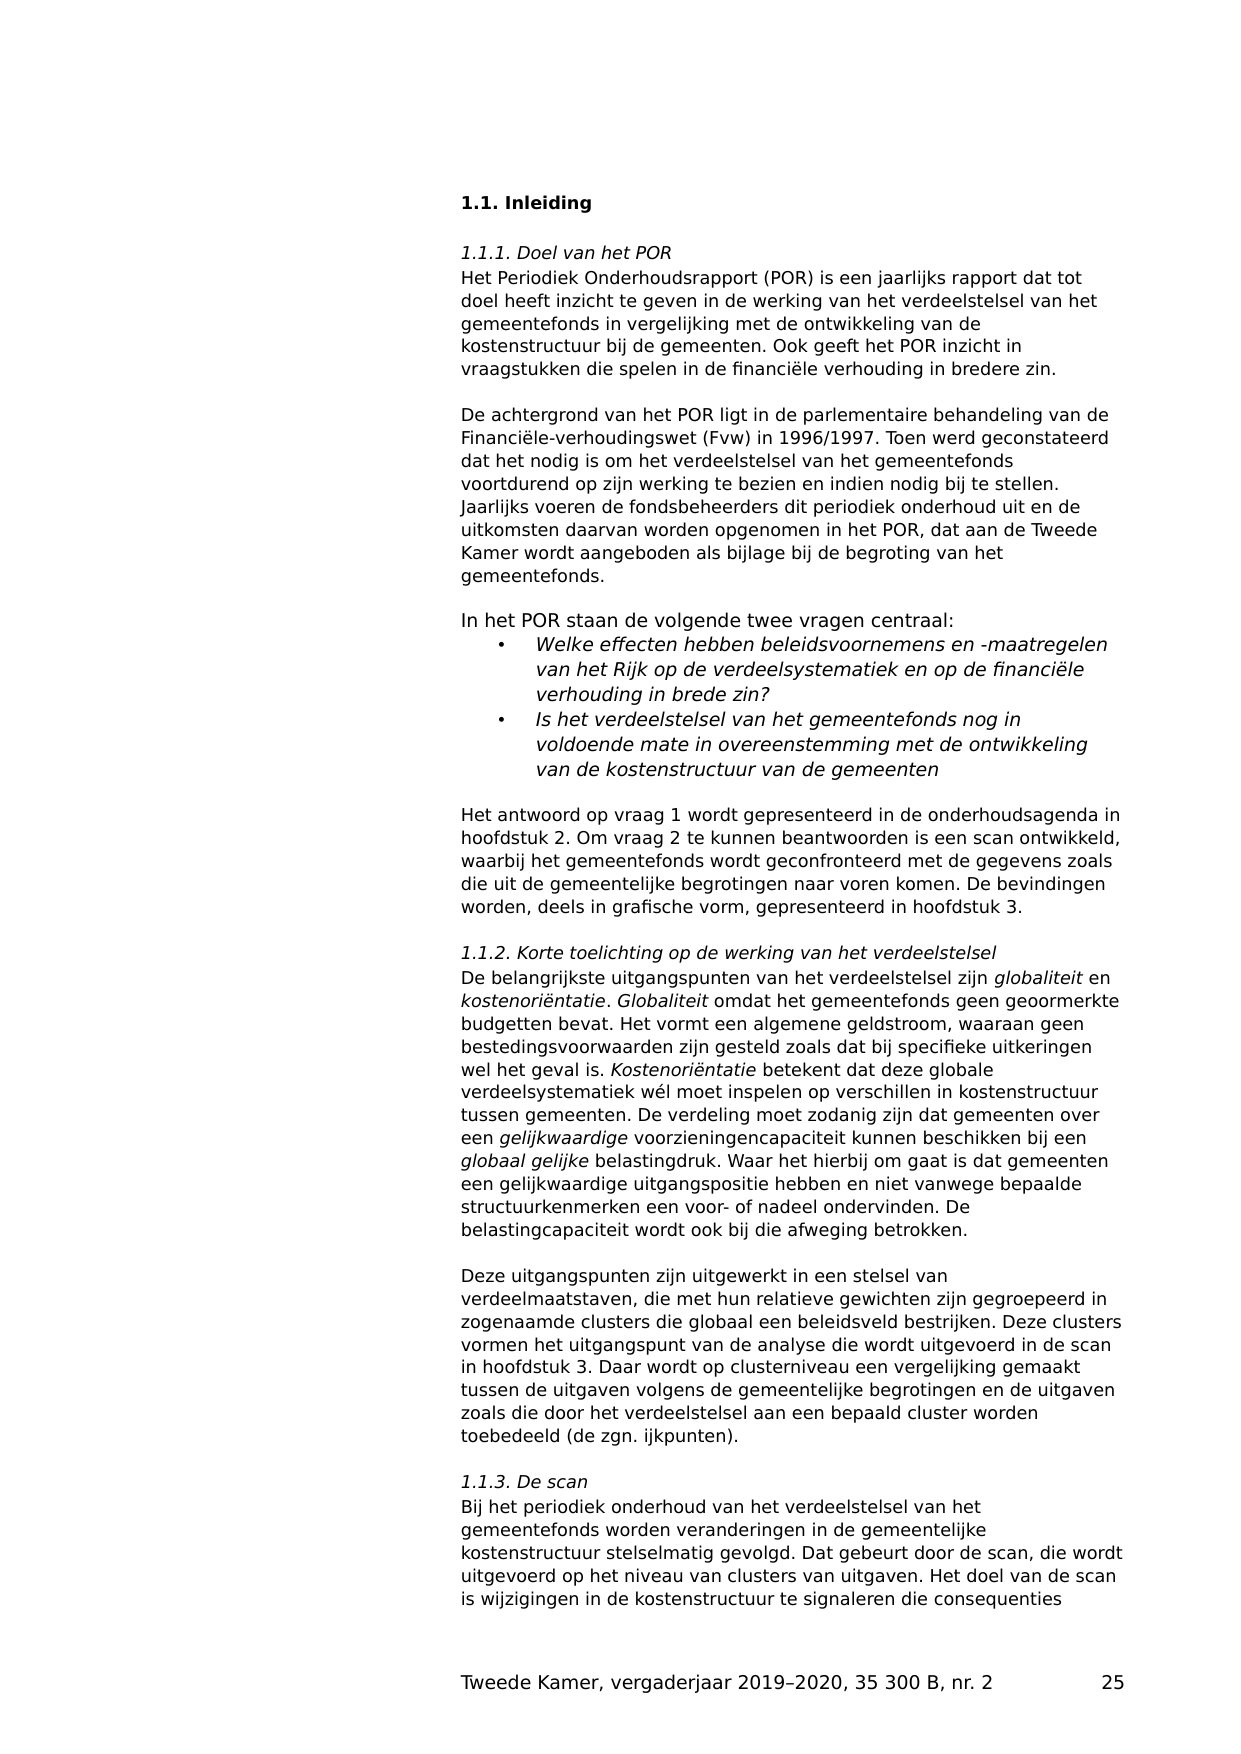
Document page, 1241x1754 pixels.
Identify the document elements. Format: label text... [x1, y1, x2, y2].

text In het POR staan de volgende twee vragen centraal: [461, 609, 1125, 631]
text Bij het periodiek onderhoud van het verdeelstelsel van het gemeentefonds worden veranderingen in de gemeentelijke kostenstructuur stelselmatig gevolgd. Dat gebeurt door de scan, die wordt uitgevoerd op het niveau van clusters van uitgaven. Het doel van de scan is wijzigingen in de kostenstructuur te signaleren die consequenties [461, 1495, 1125, 1610]
text 1.1.2. Korte toelichting op de werking van het verdeelstelsel [461, 941, 1125, 964]
list Welke effecten hebben beleidsvoornemens en -maatregelen van het Rijk op de verdeelsystematiek en op de financiële verhouding in brede zin? [498, 631, 1125, 706]
text De achtergrond van het POR ligt in de parlementaire behandeling van de Financiële-verhoudingswet (Fvw) in 1996/1997. Toen werd geconstateerd dat het nodig is om het verdeelstelsel van het gemeentefonds voortdurend op zijn werking te bezien en indien nodig bij te stellen. Jaarlijks voeren de fondsbeheerders dit periodiek onderhoud uit en de uitkomsten daarvan worden opgenomen in het POR, dat aan de Tweede Kamer wordt aangeboden als bijlage bij de begroting van het gemeentefonds. [461, 403, 1125, 587]
text Deze uitgangspunten zijn uitgewerkt in een stelsel van verdeelmaatstaven, die met hun relatieve gewichten zijn gegroepeerd in zogenaamde clusters die globaal een beleidsveld bestrijken. Deze clusters vormen het uitgangspunt van de analyse die wordt uitgevoerd in de scan in hoofdstuk 3. Daar wordt op clusterniveau een vergelijking gemaakt tussen de uitgaven volgens de gemeentelijke begrotingen en de uitgaven zoals die door het verdeelstelsel aan een bepaald cluster worden toebedeeld (de zgn. ijkpunten). [461, 1264, 1125, 1447]
text 1.1. Inleiding [461, 191, 1125, 214]
list Is het verdeelstelsel van het gemeentefonds nog in voldoende mate in overeenstemming met de ontwikkeling van de kostenstructuur van de gemeenten [498, 706, 1125, 781]
text Het antwoord op vraag 1 wordt gepresenteerd in de onderhoudsagenda in hoofdstuk 2. Om vraag 2 te kunnen beantwoorden is een scan ontwikkeld, waarbij het gemeentefonds wordt geconfronteerd met de gegevens zoals die uit de gemeentelijke begrotingen naar voren komen. De bevindingen worden, deels in grafische vorm, gepresenteerd in hoofdstuk 3. [461, 803, 1125, 918]
text 1.1.1. Doel van het POR [461, 241, 1125, 264]
text 1.1.3. De scan [461, 1470, 1125, 1493]
text De belangrijkste uitgangspunten van het verdeelstelsel zijn globaliteit en kostenoriëntatie. Globaliteit omdat het gemeentefonds geen geoormerkte budgetten bevat. Het vormt een algemene geldstroom, waaraan geen bestedingsvoorwaarden zijn gesteld zoals dat bij specifieke uitkeringen wel het geval is. Kostenoriëntatie betekent dat deze globale verdeelsystematiek wél moet inspelen op verschillen in kostenstructuur tussen gemeenten. De verdeling moet zodanig zijn dat gemeenten over een gelijkwaardige voorzieningencapaciteit kunnen beschikken bij een globaal gelijke belastingdruk. Waar het hierbij om gaat is dat gemeenten een gelijkwaardige uitgangspositie hebben en niet vanwege bepaalde structuurkenmerken een voor- of nadeel ondervinden. De belastingcapaciteit wordt ook bij die afweging betrokken. [461, 966, 1125, 1241]
text Het Periodiek Onderhoudsrapport (POR) is een jaarlijks rapport dat tot doel heeft inzicht te geven in de werking van het verdeelstelsel van het gemeentefonds in vergelijking met de ontwikkeling van de kostenstructuur bij de gemeenten. Ook geeft het POR inzicht in vraagstukken die spelen in de financiële verhouding in bredere zin. [461, 266, 1125, 380]
